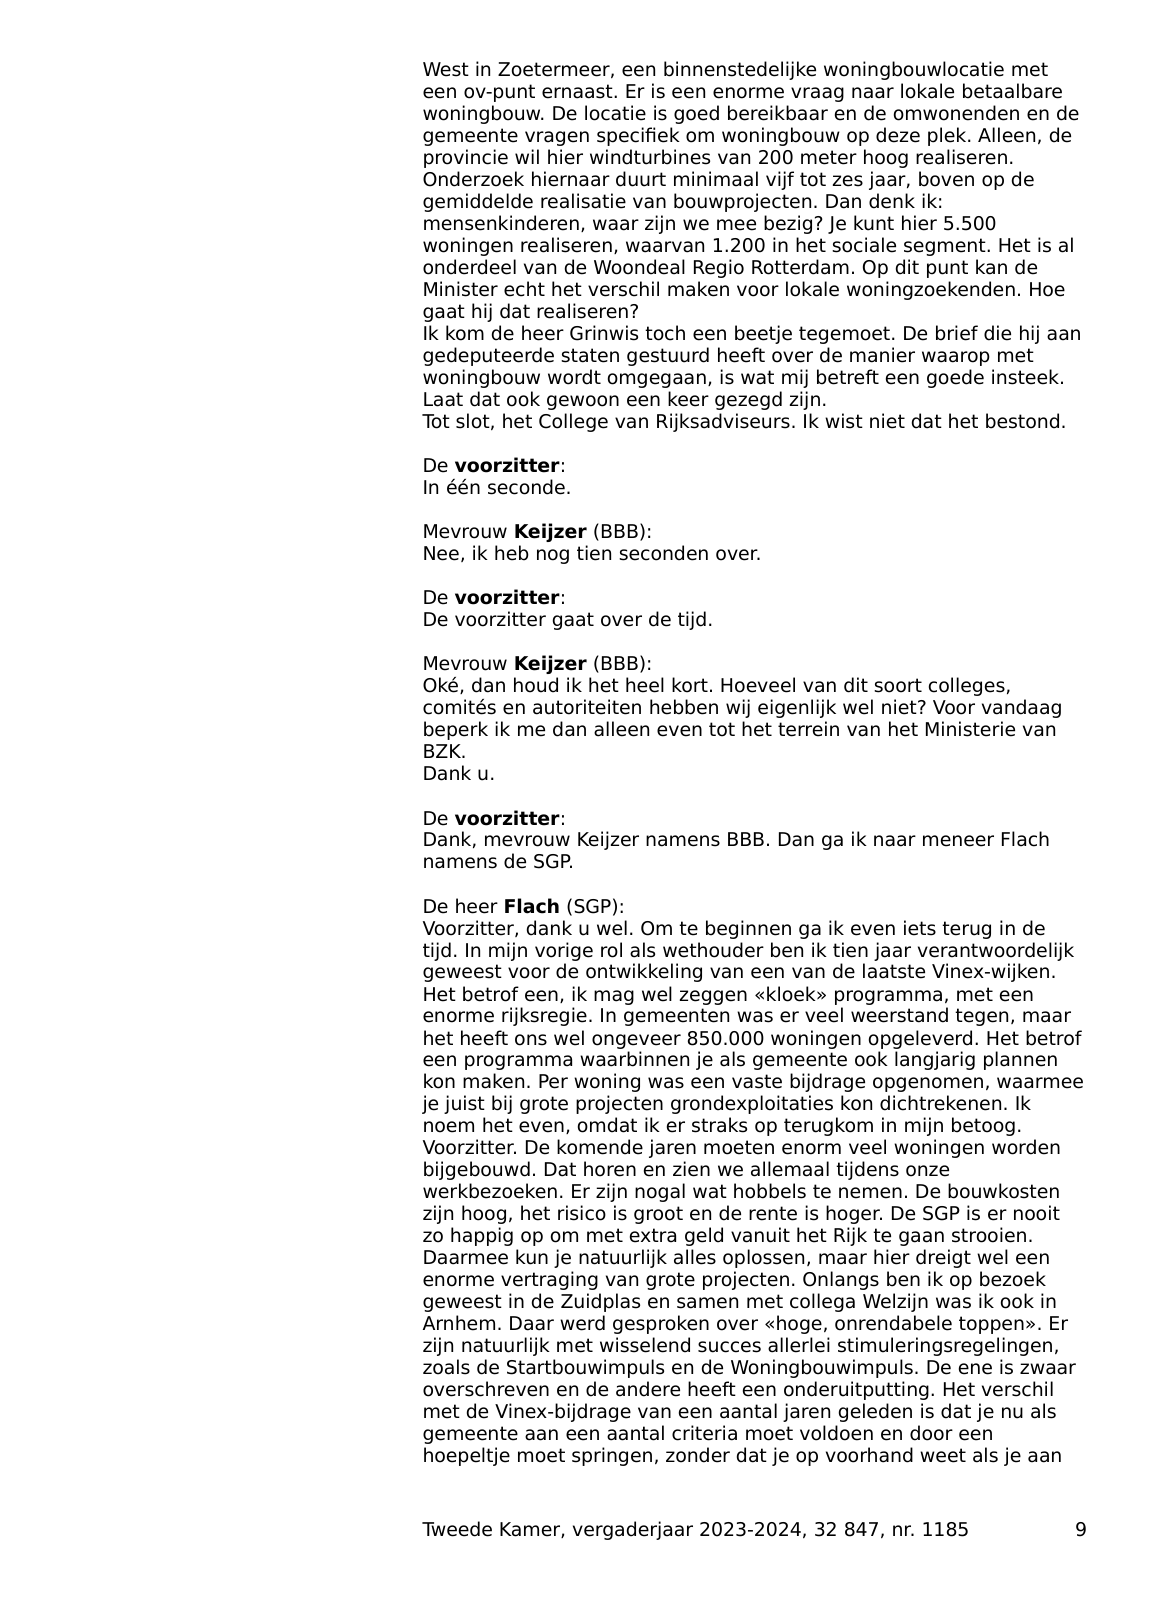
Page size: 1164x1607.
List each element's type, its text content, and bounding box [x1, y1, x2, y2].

text Ik kom de heer Grinwis toch een beetje tegemoet. De brief die hij aan gedeputeerde staten gestuurd heeft over de manier waarop met woningbouw wordt omgegaan, is wat mij betreft een goede insteek. Laat dat ook gewoon een keer gezegd zijn. [422, 323, 1087, 411]
text De voorzitter: [422, 807, 1087, 829]
text De voorzitter: [422, 587, 1087, 609]
text Dank u. [422, 763, 1087, 785]
text Mevrouw Keijzer (BBB): [422, 521, 1087, 543]
text Oké, dan houd ik het heel kort. Hoeveel van dit soort colleges, comités en autoriteiten hebben wij eigenlijk wel niet? Voor vandaag beperk ik me dan alleen even tot het terrein van het Ministerie van BZK. [422, 675, 1087, 763]
text Dank, mevrouw Keijzer namens BBB. Dan ga ik naar meneer Flach namens de SGP. [422, 829, 1087, 873]
text In één seconde. [422, 477, 1087, 499]
text Tot slot, het College van Rijksadviseurs. Ik wist niet dat het bestond. [422, 411, 1087, 433]
text West in Zoetermeer, een binnenstedelijke woningbouwlocatie met een ov-punt ernaast. Er is een enorme vraag naar lokale betaalbare woningbouw. De locatie is goed bereikbaar en de omwonenden en de gemeente vragen specifiek om woningbouw op deze plek. Alleen, de provincie wil hier windturbines van 200 meter hoog realiseren. Onderzoek hiernaar duurt minimaal vijf tot zes jaar, boven op de gemiddelde realisatie van bouwprojecten. Dan denk ik: mensenkinderen, waar zijn we mee bezig? Je kunt hier 5.500 woningen realiseren, waarvan 1.200 in het sociale segment. Het is al onderdeel van de Woondeal Regio Rotterdam. Op dit punt kan de Minister echt het verschil maken voor lokale woningzoekenden. Hoe gaat hij dat realiseren? [422, 59, 1087, 323]
text Nee, ik heb nog tien seconden over. [422, 543, 1087, 565]
text Voorzitter, dank u wel. Om te beginnen ga ik even iets terug in de tijd. In mijn vorige rol als wethouder ben ik tien jaar verantwoordelijk geweest voor de ontwikkeling van een van de laatste Vinex-wijken. Het betrof een, ik mag wel zeggen «kloek» programma, met een enorme rijksregie. In gemeenten was er veel weerstand tegen, maar het heeft ons wel ongeveer 850.000 woningen opgeleverd. Het betrof een programma waarbinnen je als gemeente ook langjarig plannen kon maken. Per woning was een vaste bijdrage opgenomen, waarmee je juist bij grote projecten grondexploitaties kon dichtrekenen. Ik noem het even, omdat ik er straks op terugkom in mijn betoog. [422, 917, 1087, 1137]
text De voorzitter gaat over de tijd. [422, 609, 1087, 631]
text Mevrouw Keijzer (BBB): [422, 653, 1087, 675]
text Voorzitter. De komende jaren moeten enorm veel woningen worden bijgebouwd. Dat horen en zien we allemaal tijdens onze werkbezoeken. Er zijn nogal wat hobbels te nemen. De bouwkosten zijn hoog, het risico is groot en de rente is hoger. De SGP is er nooit zo happig op om met extra geld vanuit het Rijk te gaan strooien. Daarmee kun je natuurlijk alles oplossen, maar hier dreigt wel een enorme vertraging van grote projecten. Onlangs ben ik op bezoek geweest in de Zuidplas en samen met collega Welzijn was ik ook in Arnhem. Daar werd gesproken over «hoge, onrendabele toppen». Er zijn natuurlijk met wisselend succes allerlei stimuleringsregelingen, zoals de Startbouwimpuls en de Woningbouwimpuls. De ene is zwaar overschreven en de andere heeft een onderuitputting. Het verschil met de Vinex-bijdrage van een aantal jaren geleden is dat je nu als gemeente aan een aantal criteria moet voldoen en door een hoepeltje moet springen, zonder dat je op voorhand weet als je aan [422, 1137, 1087, 1467]
text De voorzitter: [422, 455, 1087, 477]
text De heer Flach (SGP): [422, 896, 1087, 917]
